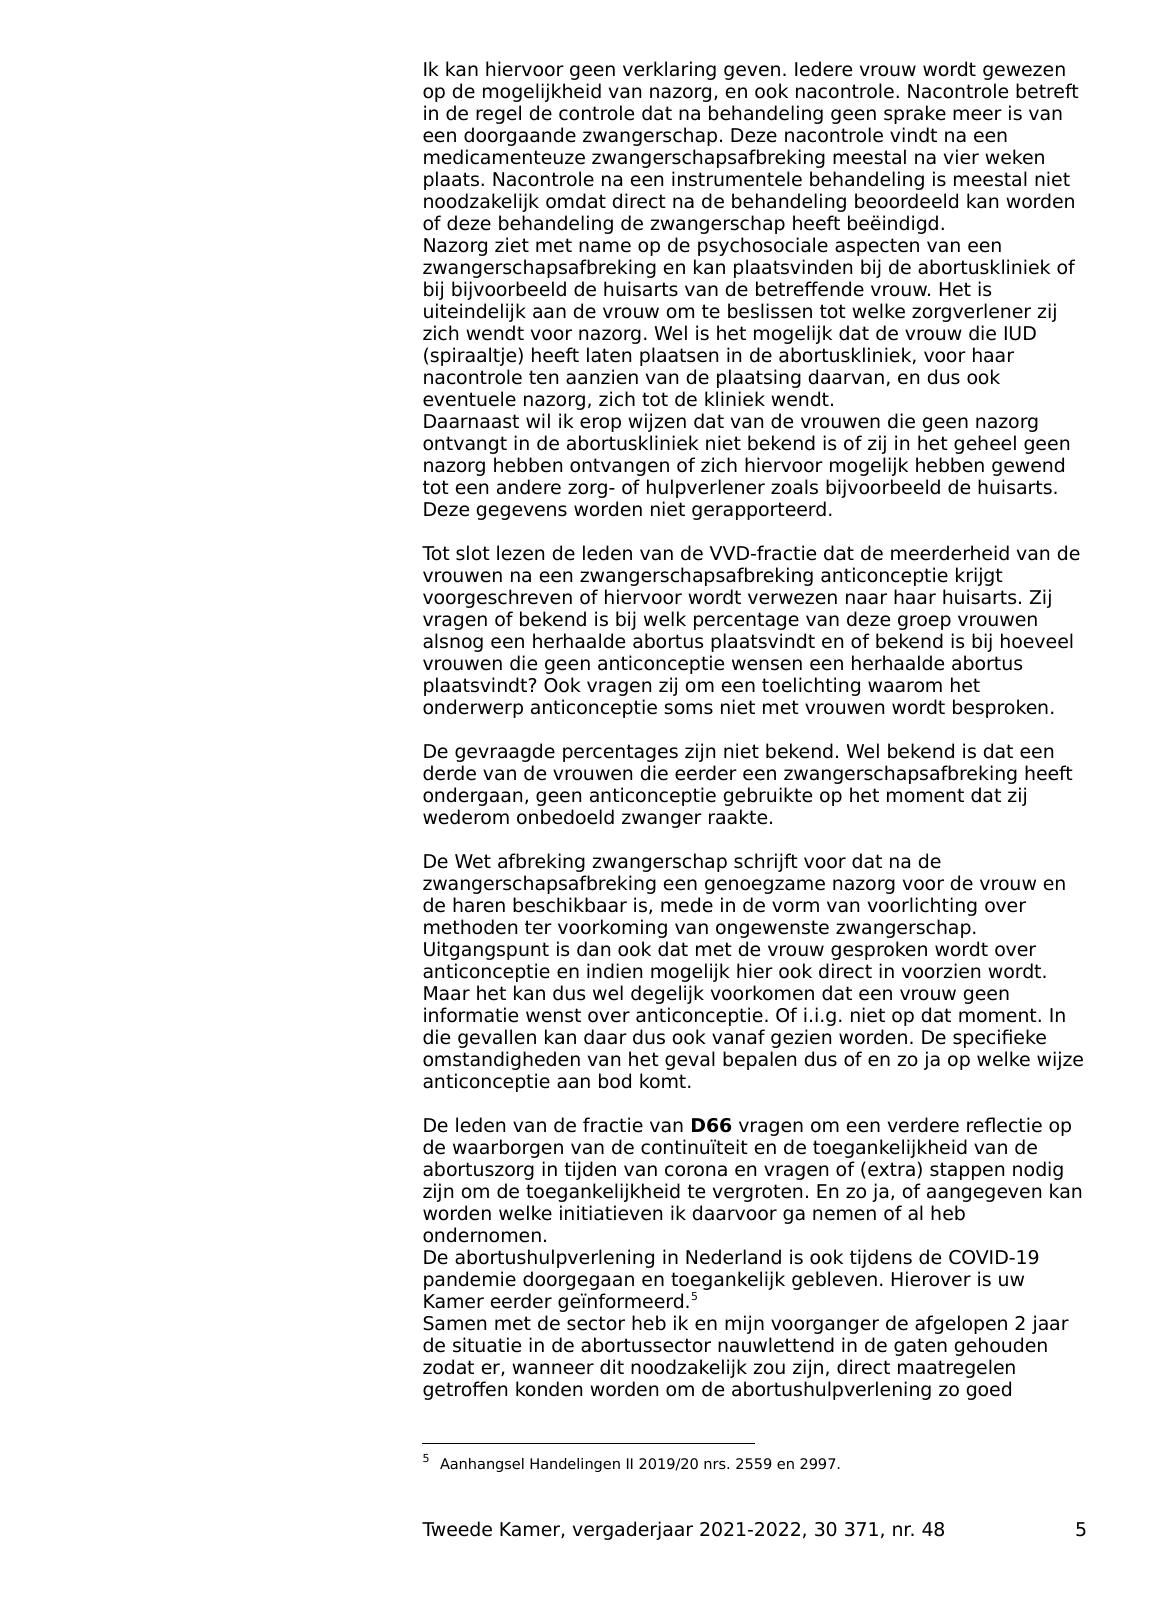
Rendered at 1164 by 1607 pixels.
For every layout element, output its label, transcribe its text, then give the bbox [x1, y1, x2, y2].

text Samen met de sector heb ik en mijn voorganger de afgelopen 2 jaar de situatie in de abortussector nauwlettend in de gaten gehouden zodat er, wanneer dit noodzakelijk zou zijn, direct maatregelen getroffen konden worden om de abortushulpverlening zo goed [422, 1313, 1087, 1401]
text De abortushulpverlening in Nederland is ook tijdens de COVID-19 pandemie doorgegaan en toegankelijk gebleven. Hierover is uw Kamer eerder geïnformeerd. [422, 1247, 1087, 1313]
text Daarnaast wil ik erop wijzen dat van de vrouwen die geen nazorg ontvangt in de abortuskliniek niet bekend is of zij in het geheel geen nazorg hebben ontvangen of zich hiervoor mogelijk hebben gewend tot een andere zorg- of hulpverlener zoals bijvoorbeeld de huisarts. Deze gegevens worden niet gerapporteerd. [422, 411, 1087, 521]
text De gevraagde percentages zijn niet bekend. Wel bekend is dat een derde van de vrouwen die eerder een zwangerschapsafbreking heeft ondergaan, geen anticonceptie gebruikte op het moment dat zij wederom onbedoeld zwanger raakte. [422, 741, 1087, 829]
text Tot slot lezen de leden van de VVD-fractie dat de meerderheid van de vrouwen na een zwangerschapsafbreking anticonceptie krijgt voorgeschreven of hiervoor wordt verwezen naar haar huisarts. Zij vragen of bekend is bij welk percentage van deze groep vrouwen alsnog een herhaalde abortus plaatsvindt en of bekend is bij hoeveel vrouwen die geen anticonceptie wensen een herhaalde abortus plaatsvindt? Ook vragen zij om een toelichting waarom het onderwerp anticonceptie soms niet met vrouwen wordt besproken. [422, 543, 1087, 719]
text Aanhangsel Handelingen II 2019/20 nrs. 2559 en 2997. [422, 1452, 1087, 1474]
text Nazorg ziet met name op de psychosociale aspecten van een zwangerschapsafbreking en kan plaatsvinden bij de abortuskliniek of bij bijvoorbeeld de huisarts van de betreffende vrouw. Het is uiteindelijk aan de vrouw om te beslissen tot welke zorgverlener zij zich wendt voor nazorg. Wel is het mogelijk dat de vrouw die IUD (spiraaltje) heeft laten plaatsen in de abortuskliniek, voor haar nacontrole ten aanzien van de plaatsing daarvan, en dus ook eventuele nazorg, zich tot de kliniek wendt. [422, 235, 1087, 411]
text Ik kan hiervoor geen verklaring geven. Iedere vrouw wordt gewezen op de mogelijkheid van nazorg, en ook nacontrole. Nacontrole betreft in de regel de controle dat na behandeling geen sprake meer is van een doorgaande zwangerschap. Deze nacontrole vindt na een medicamenteuze zwangerschapsafbreking meestal na vier weken plaats. Nacontrole na een instrumentele behandeling is meestal niet noodzakelijk omdat direct na de behandeling beoordeeld kan worden of deze behandeling de zwangerschap heeft beëindigd. [422, 59, 1087, 235]
text De Wet afbreking zwangerschap schrijft voor dat na de zwangerschapsafbreking een genoegzame nazorg voor de vrouw en de haren beschikbaar is, mede in de vorm van voorlichting over methoden ter voorkoming van ongewenste zwangerschap. Uitgangspunt is dan ook dat met de vrouw gesproken wordt over anticonceptie en indien mogelijk hier ook direct in voorzien wordt. Maar het kan dus wel degelijk voorkomen dat een vrouw geen informatie wenst over anticonceptie. Of i.i.g. niet op dat moment. In die gevallen kan daar dus ook vanaf gezien worden. De specifieke omstandigheden van het geval bepalen dus of en zo ja op welke wijze anticonceptie aan bod komt. [422, 851, 1087, 1093]
text De leden van de fractie van D66 vragen om een verdere reflectie op de waarborgen van de continuïteit en de toegankelijkheid van de abortuszorg in tijden van corona en vragen of (extra) stappen nodig zijn om de toegankelijkheid te vergroten. En zo ja, of aangegeven kan worden welke initiatieven ik daarvoor ga nemen of al heb ondernomen. [422, 1115, 1087, 1247]
